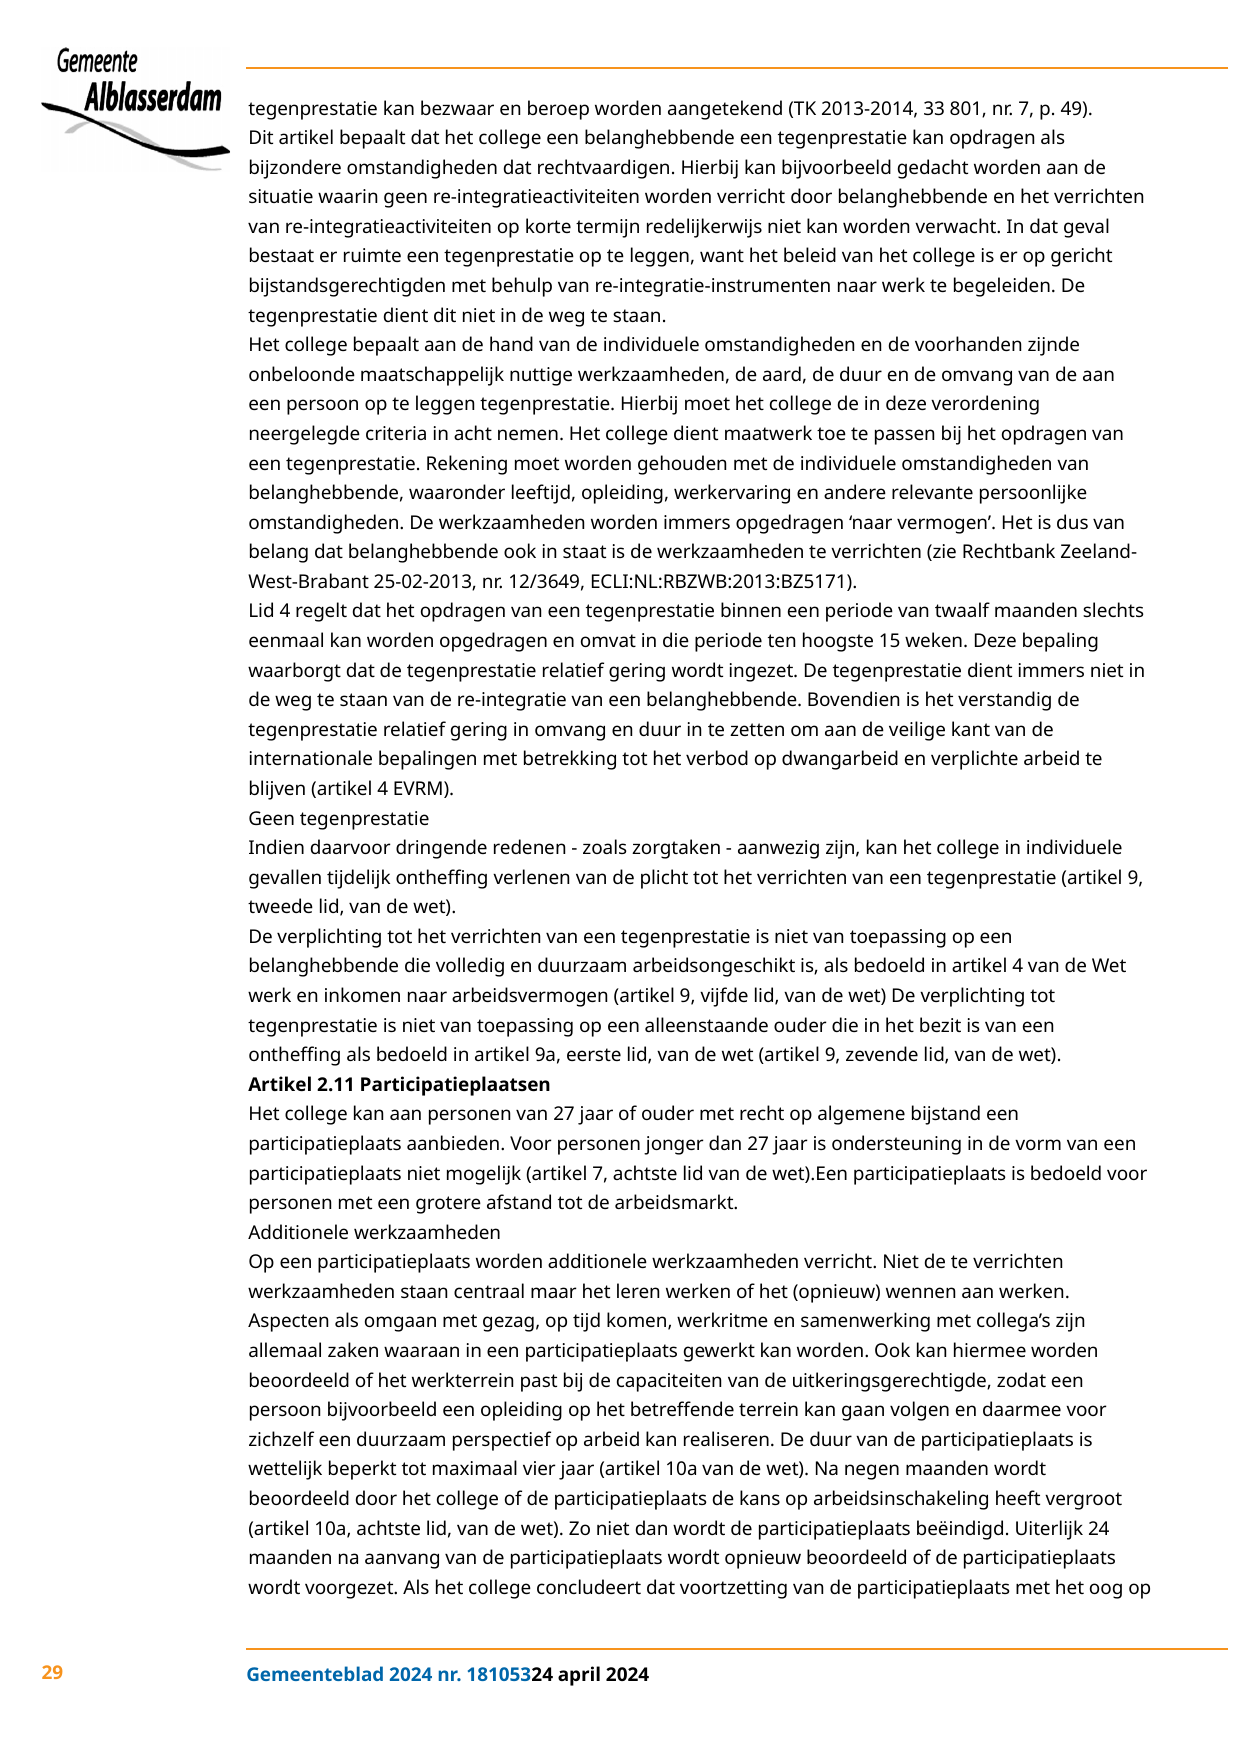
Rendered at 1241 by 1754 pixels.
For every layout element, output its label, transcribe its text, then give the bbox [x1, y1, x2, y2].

text Lid 4 regelt dat het opdragen van een tegenprestatie binnen een periode van twaalf maanden slechts eenmaal kan worden opgedragen en omvat in die periode ten hoogste 15 weken. Deze bepaling waarborgt dat de tegenprestatie relatief gering wordt ingezet. De tegenprestatie dient immers niet in de weg te staan van de re-integratie van een belanghebbende. Bovendien is het verstandig de tegenprestatie relatief gering in omvang en duur in te zetten om aan de veilige kant van de internationale bepalingen met betrekking tot het verbod op dwangarbeid en verplichte arbeid te blijven (artikel 4 EVRM). [248, 598, 1152, 801]
text tegenprestatie kan bezwaar en beroep worden aangetekend (TK 2013-2014, 33 801, nr. 7, p. 49). [248, 95, 1152, 121]
text Dit artikel bepaalt dat het college een belanghebbende een tegenprestatie kan opdragen als bijzondere omstandigheden dat rechtvaardigen. Hierbij kan bijvoorbeeld gedacht worden aan de situatie waarin geen re-integratieactiviteiten worden verricht door belanghebbende en het verrichten van re-integratieactiviteiten op korte termijn redelijkerwijs niet kan worden verwacht. In dat geval bestaat er ruimte een tegenprestatie op te leggen, want het beleid van het college is er op gericht bijstandsgerechtigden met behulp van re-integratie-instrumenten naar werk te begeleiden. De tegenprestatie dient dit niet in de weg te staan. [248, 124, 1152, 328]
text Het college kan aan personen van 27 jaar of ouder met recht op algemene bijstand een participatieplaats aanbieden. Voor personen jonger dan 27 jaar is ondersteuning in de vorm van een participatieplaats niet mogelijk (artikel 7, achtste lid van de wet).Een participatieplaats is bedoeld voor personen met een grotere afstand tot de arbeidsmarkt. [248, 1101, 1152, 1215]
text Geen tegenprestatie [248, 805, 1152, 831]
text Artikel 2.11 Participatieplaatsen [248, 1071, 1152, 1097]
text De verplichting tot het verrichten van een tegenprestatie is niet van toepassing op een belanghebbende die volledig en duurzaam arbeidsongeschikt is, als bedoeld in artikel 4 van de Wet werk en inkomen naar arbeidsvermogen (artikel 9, vijfde lid, van de wet) De verplichting tot tegenprestatie is niet van toepassing op een alleenstaande ouder die in het bezit is van een ontheffing als bedoeld in artikel 9a, eerste lid, van de wet (artikel 9, zevende lid, van de wet). [248, 923, 1152, 1067]
text Het college bepaalt aan de hand van de individuele omstandigheden en de voorhanden zijnde onbeloonde maatschappelijk nuttige werkzaamheden, de aard, de duur en de omvang van de aan een persoon op te leggen tegenprestatie. Hierbij moet het college de in deze verordening neergelegde criteria in acht nemen. Het college dient maatwerk toe te passen bij het opdragen van een tegenprestatie. Rekening moet worden gehouden met de individuele omstandigheden van belanghebbende, waaronder leeftijd, opleiding, werkervaring en andere relevante persoonlijke omstandigheden. De werkzaamheden worden immers opgedragen ‘naar vermogen’. Het is dus van belang dat belanghebbende ook in staat is de werkzaamheden te verrichten (zie Rechtbank Zeeland-West-Brabant 25-02-2013, nr. 12/3649, ECLI:NL:RBZWB:2013:BZ5171). [248, 331, 1152, 594]
text Additionele werkzaamheden [248, 1219, 1152, 1245]
text Op een participatieplaats worden additionele werkzaamheden verricht. Niet de te verrichten werkzaamheden staan centraal maar het leren werken of het (opnieuw) wennen aan werken. Aspecten als omgaan met gezag, op tijd komen, werkritme en samenwerking met collega’s zijn allemaal zaken waaraan in een participatieplaats gewerkt kan worden. Ook kan hiermee worden beoordeeld of het werkterrein past bij de capaciteiten van de uitkeringsgerechtigde, zodat een persoon bijvoorbeeld een opleiding op het betreffende terrein kan gaan volgen en daarmee voor zichzelf een duurzaam perspectief op arbeid kan realiseren. De duur van de participatieplaats is wettelijk beperkt tot maximaal vier jaar (artikel 10a van de wet). Na negen maanden wordt beoordeeld door het college of de participatieplaats de kans op arbeidsinschakeling heeft vergroot (artikel 10a, achtste lid, van de wet). Zo niet dan wordt de participatieplaats beëindigd. Uiterlijk 24 maanden na aanvang van de participatieplaats wordt opnieuw beoordeeld of de participatieplaats wordt voorgezet. Als het college concludeert dat voortzetting van de participatieplaats met het oog op [248, 1248, 1152, 1600]
picture [41, 47, 231, 172]
text Indien daarvoor dringende redenen - zoals zorgtaken - aanwezig zijn, kan het college in individuele gevallen tijdelijk ontheffing verlenen van de plicht tot het verrichten van een tegenprestatie (artikel 9, tweede lid, van de wet). [248, 834, 1152, 919]
